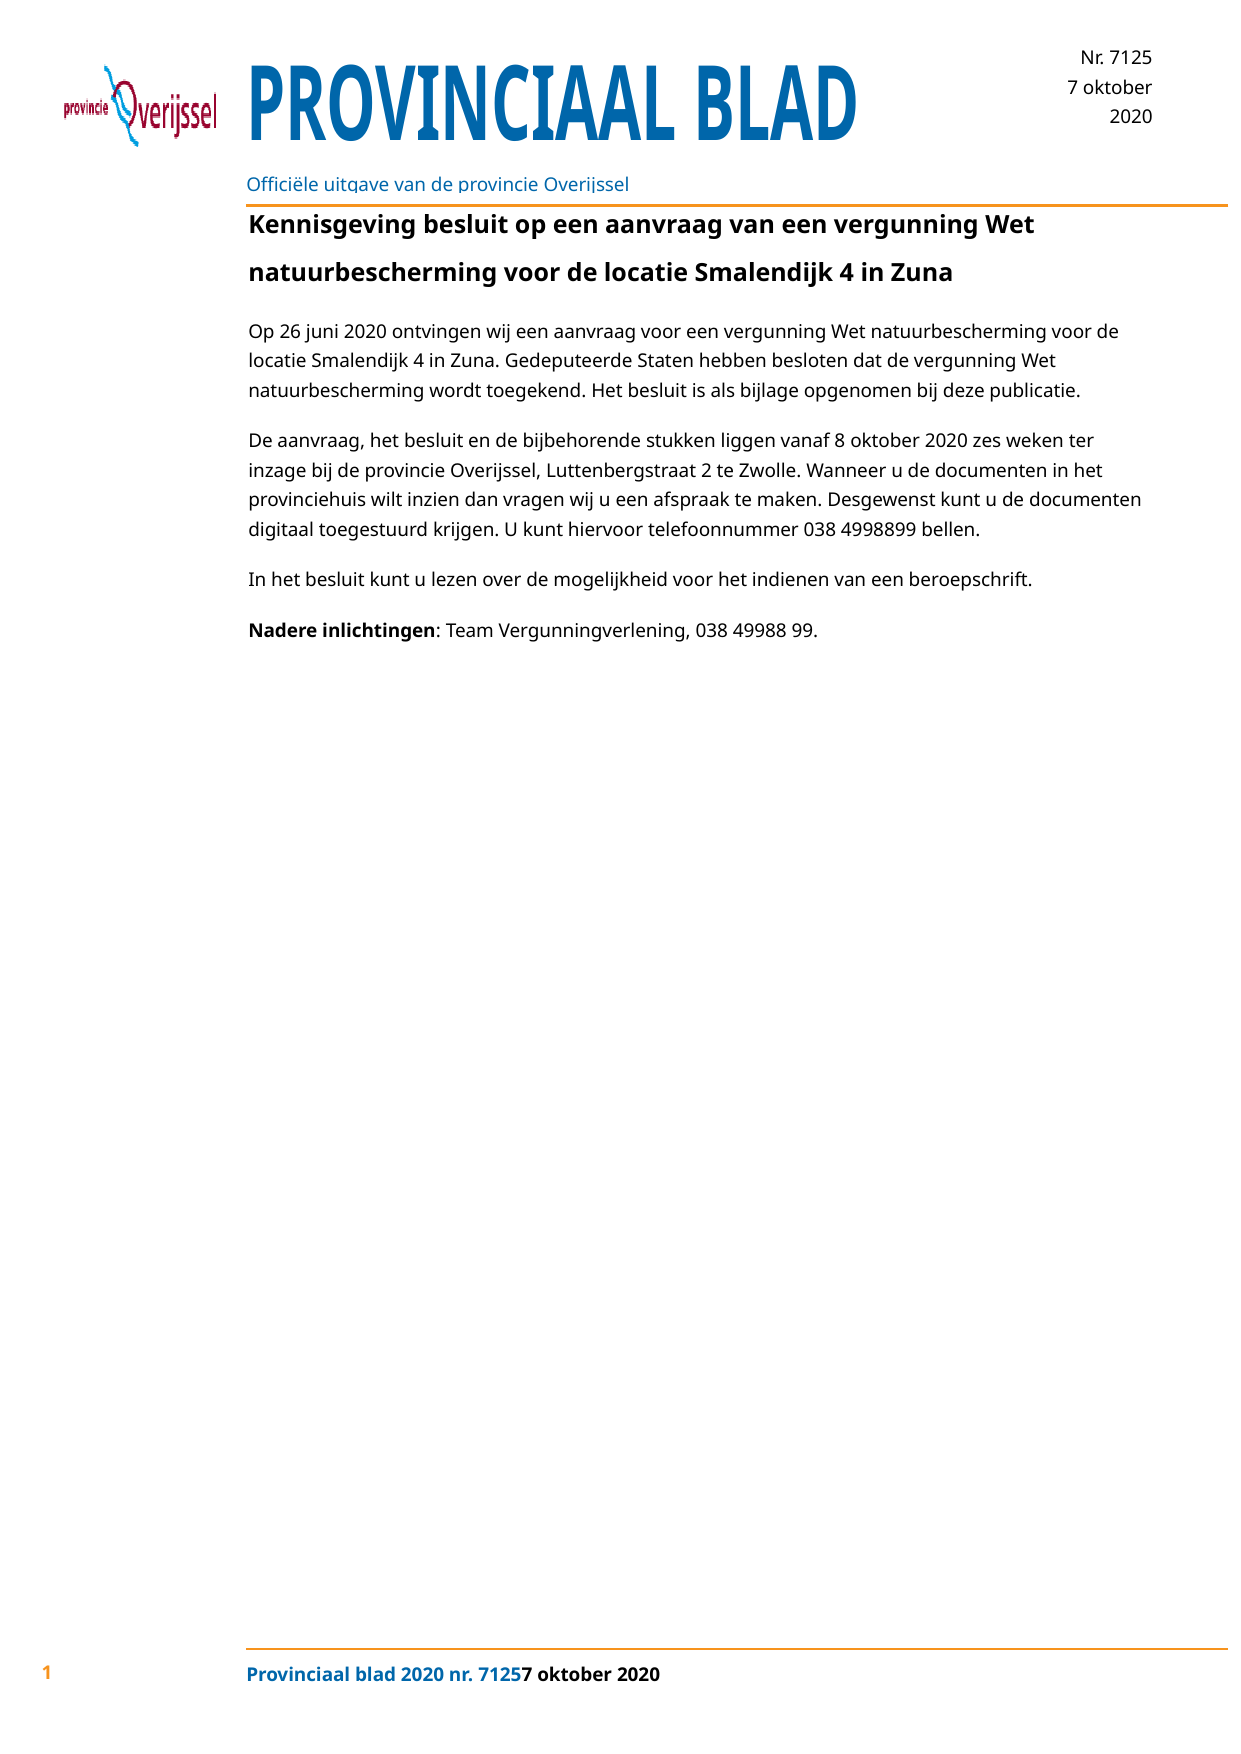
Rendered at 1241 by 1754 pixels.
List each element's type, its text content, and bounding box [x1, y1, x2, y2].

picture [41, 47, 231, 172]
text Nadere inlichtingen: Team Vergunningverlening, 038 49988 99. [248, 617, 1152, 643]
text Op 26 juni 2020 ontvingen wij een aanvraag voor een vergunning Wet natuurbescherming voor de locatie Smalendijk 4 in Zuna. Gedeputeerde Staten hebben besloten dat de vergunning Wet natuurbescherming wordt toegekend. Het besluit is als bijlage opgenomen bij deze publicatie. [248, 318, 1152, 403]
text De aanvraag, het besluit en de bijbehorende stukken liggen vanaf 8 oktober 2020 zes weken ter inzage bij de provincie Overijssel, Luttenbergstraat 2 te Zwolle. Wanneer u de documenten in het provinciehuis wilt inzien dan vragen wij u een afspraak te maken. Desgewenst kunt u de documenten digitaal toegestuurd krijgen. U kunt hiervoor telefoonnummer 038 4998899 bellen. [248, 427, 1152, 542]
text In het besluit kunt u lezen over de mogelijkheid voor het indienen van een beroepschrift. [248, 567, 1152, 592]
text Kennisgeving besluit op een aanvraag van een vergunning Wet natuurbescherming voor de locatie Smalendijk 4 in Zuna [248, 207, 1152, 288]
